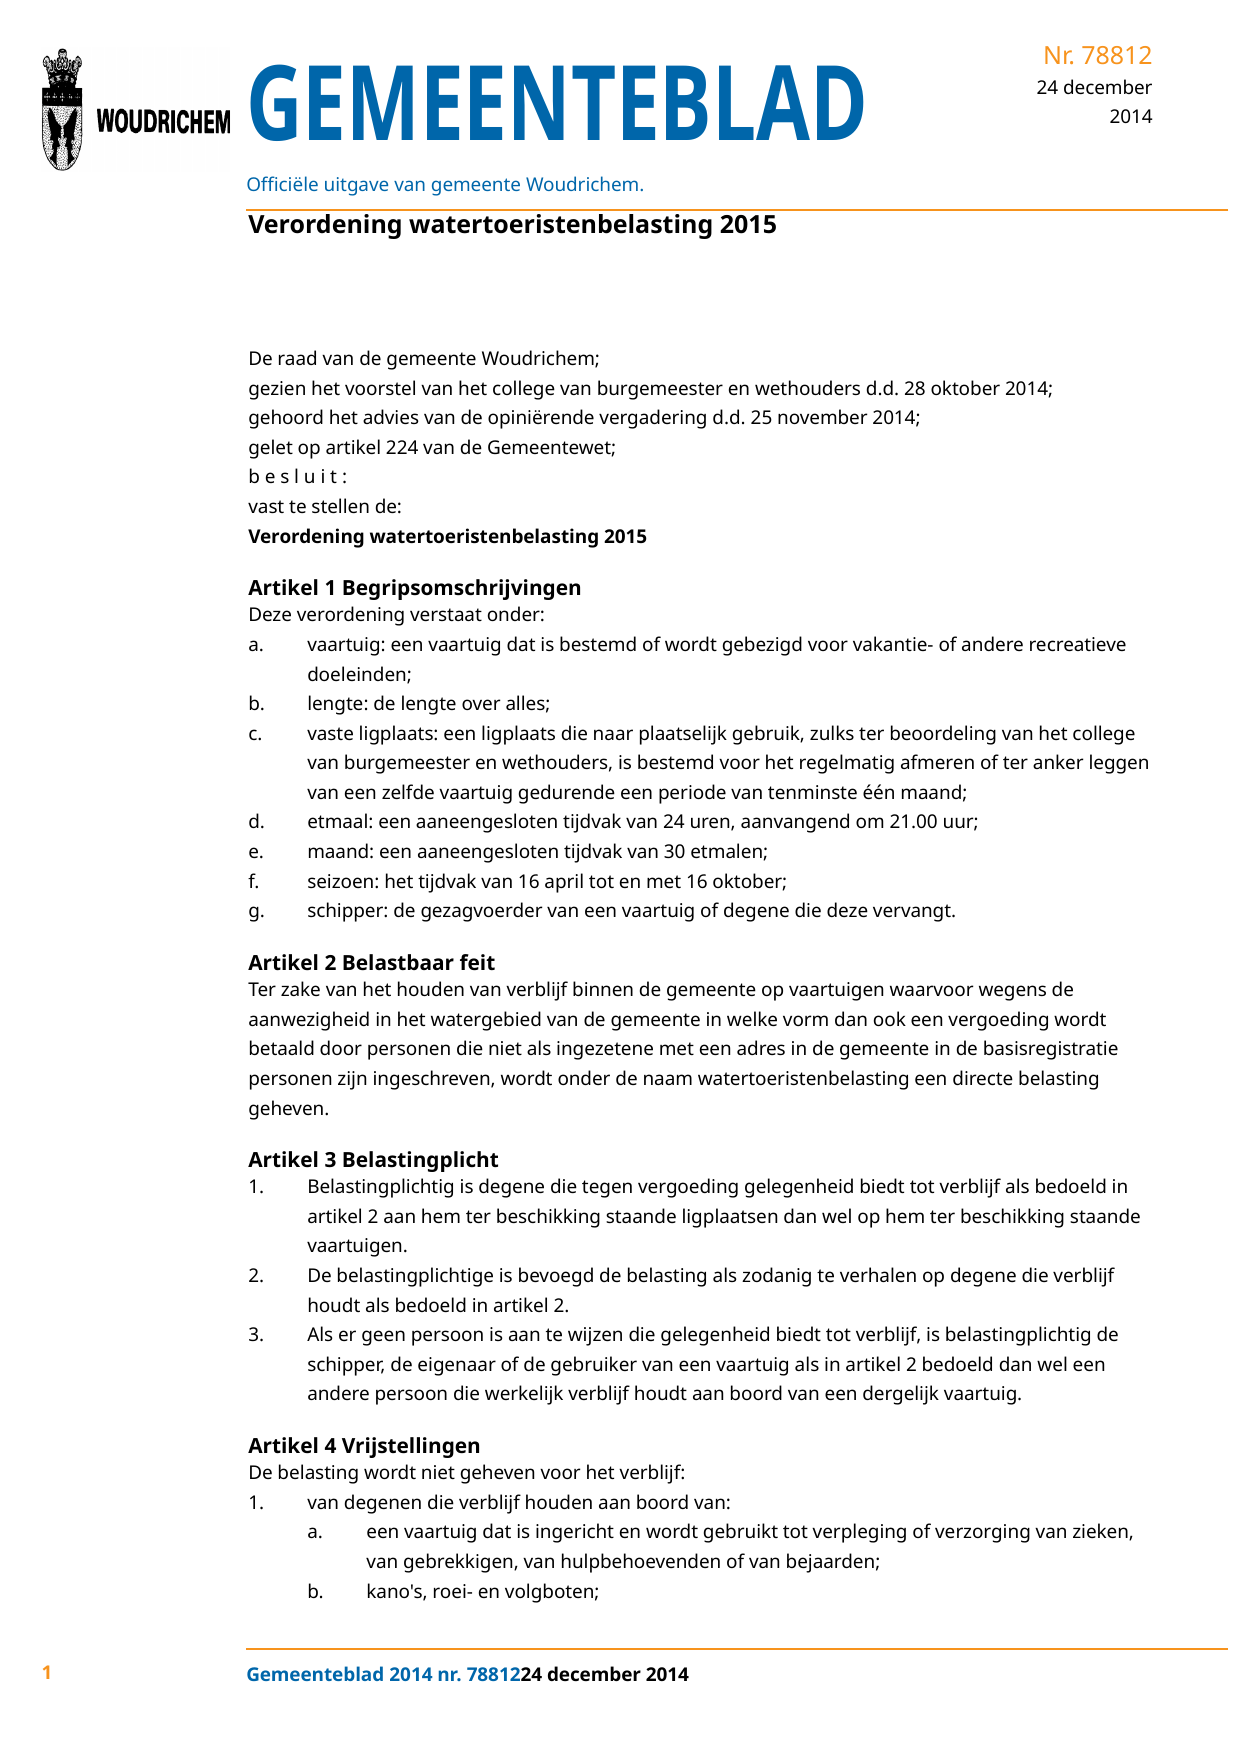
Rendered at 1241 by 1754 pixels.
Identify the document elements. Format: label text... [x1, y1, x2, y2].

text Artikel 1 Begripsomschrijvingen [248, 573, 1152, 602]
text Artikel 4 Vrijstellingen [248, 1431, 1152, 1459]
text gehoord het advies van de opiniërende vergadering d.d. 25 november 2014; [248, 404, 1152, 430]
list lengte: de lengte over alles; [248, 690, 1152, 716]
text Ter zake van het houden van verblijf binnen de gemeente op vaartuigen waarvoor wegens de aanwezigheid in het watergebied van de gemeente in welke vorm dan ook een vergoeding wordt betaald door personen die niet als ingezetene met een adres in de gemeente in de basisregistratie personen zijn ingeschreven, wordt onder de naam watertoeristenbelasting een directe belasting geheven. [248, 976, 1152, 1120]
picture [41, 47, 231, 172]
text Verordening watertoeristenbelasting 2015 [248, 523, 1152, 548]
list Belastingplichtig is degene die tegen vergoeding gelegenheid biedt tot verblijf als bedoeld in artikel 2 aan hem ter beschikking staande ligplaatsen dan wel op hem ter beschikking staande vaartuigen. [248, 1173, 1152, 1258]
list maand: een aaneengesloten tijdvak van 30 etmalen; [248, 838, 1152, 864]
list vaartuig: een vaartuig dat is bestemd of wordt gebezigd voor vakantie- of andere recreatieve doeleinden; [248, 631, 1152, 687]
list een vaartuig dat is ingericht en wordt gebruikt tot verpleging of verzorging van zieken, van gebrekkigen, van hulpbehoevenden of van bejaarden; [307, 1519, 1152, 1574]
list etmaal: een aaneengesloten tijdvak van 24 uren, aanvangend om 21.00 uur; [248, 809, 1152, 834]
text Artikel 2 Belastbaar feit [248, 948, 1152, 976]
text De raad van de gemeente Woudrichem; [248, 345, 1152, 371]
text gelet op artikel 224 van de Gemeentewet; [248, 434, 1152, 460]
list seizoen: het tijdvak van 16 april tot en met 16 oktober; [248, 868, 1152, 894]
list vaste ligplaats: een ligplaats die naar plaatselijk gebruik, zulks ter beoordeling van het college van burgemeester en wethouders, is bestemd voor het regelmatig afmeren of ter anker leggen van een zelfde vaartuig gedurende een periode van tenminste één maand; [248, 720, 1152, 805]
text vast te stellen de: [248, 493, 1152, 519]
text De belasting wordt niet geheven voor het verblijf: [248, 1459, 1152, 1485]
text Deze verordening verstaat onder: [248, 602, 1152, 627]
list van degenen die verblijf houden aan boord van: [248, 1489, 1152, 1515]
text b e s l u i t : [248, 464, 1152, 489]
list De belastingplichtige is bevoegd de belasting als zodanig te verhalen op degene die verblijf houdt als bedoeld in artikel 2. [248, 1262, 1152, 1318]
text Verordening watertoeristenbelasting 2015 [248, 211, 1152, 241]
list kano's, roei- en volgboten; [307, 1578, 1152, 1603]
list Als er geen persoon is aan te wijzen die gelegenheid biedt tot verblijf, is belastingplichtig de schipper, de eigenaar of de gebruiker van een vaartuig als in artikel 2 bedoeld dan wel een andere persoon die werkelijk verblijf houdt aan boord van een dergelijk vaartuig. [248, 1321, 1152, 1406]
text Artikel 3 Belastingplicht [248, 1145, 1152, 1173]
list schipper: de gezagvoerder van een vaartuig of degene die deze vervangt. [248, 897, 1152, 923]
text gezien het voorstel van het college van burgemeester en wethouders d.d. 28 oktober 2014; [248, 375, 1152, 401]
